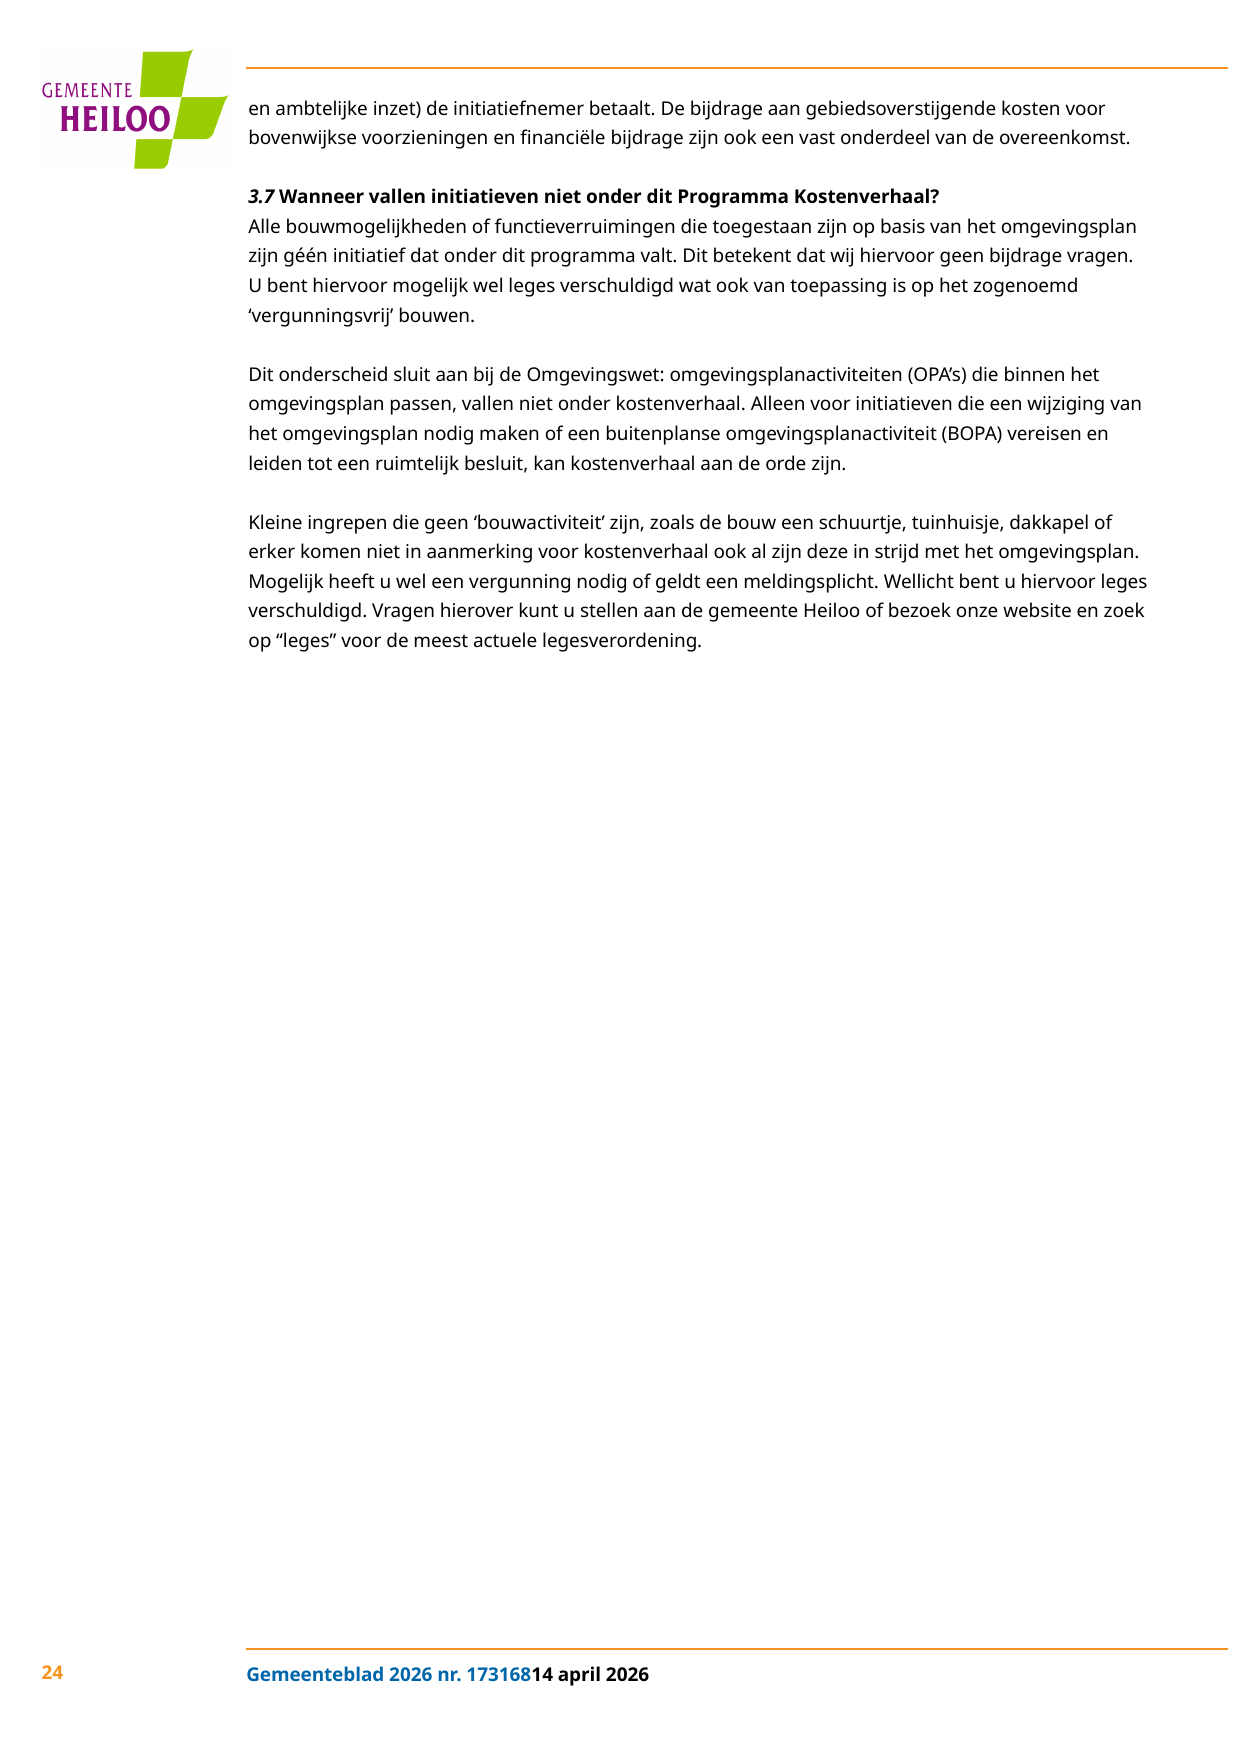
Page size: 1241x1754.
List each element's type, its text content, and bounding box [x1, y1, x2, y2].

text Dit onderscheid sluit aan bij de Omgevingswet: omgevingsplanactiviteiten (OPA’s) die binnen het omgevingsplan passen, vallen niet onder kostenverhaal. Alleen voor initiatieven die een wijziging van het omgevingsplan nodig maken of een buitenplanse omgevingsplanactiviteit (BOPA) vereisen en leiden tot een ruimtelijk besluit, kan kostenverhaal aan de orde zijn. [248, 361, 1152, 476]
picture [41, 47, 231, 172]
text Alle bouwmogelijkheden of functieverruimingen die toegestaan zijn op basis van het omgevingsplan zijn géén initiatief dat onder dit programma valt. Dit betekent dat wij hiervoor geen bijdrage vragen. U bent hiervoor mogelijk wel leges verschuldigd wat ook van toepassing is op het zogenoemd ‘vergunningsvrij’ bouwen. [248, 213, 1152, 328]
text en ambtelijke inzet) de initiatiefnemer betaalt. De bijdrage aan gebiedsoverstijgende kosten voor bovenwijkse voorzieningen en financiële bijdrage zijn ook een vast onderdeel van de overeenkomst. [248, 95, 1152, 150]
text Kleine ingrepen die geen ‘bouwactiviteit’ zijn, zoals de bouw een schuurtje, tuinhuisje, dakkapel of erker komen niet in aanmerking voor kostenverhaal ook al zijn deze in strijd met het omgevingsplan. Mogelijk heeft u wel een vergunning nodig of geldt een meldingsplicht. Wellicht bent u hiervoor leges verschuldigd. Vragen hierover kunt u stellen aan de gemeente Heiloo of bezoek onze website en zoek op “leges” voor de meest actuele legesverordening. [248, 509, 1152, 653]
text 3.7 Wanneer vallen initiatieven niet onder dit Programma Kostenverhaal? [248, 183, 1152, 209]
